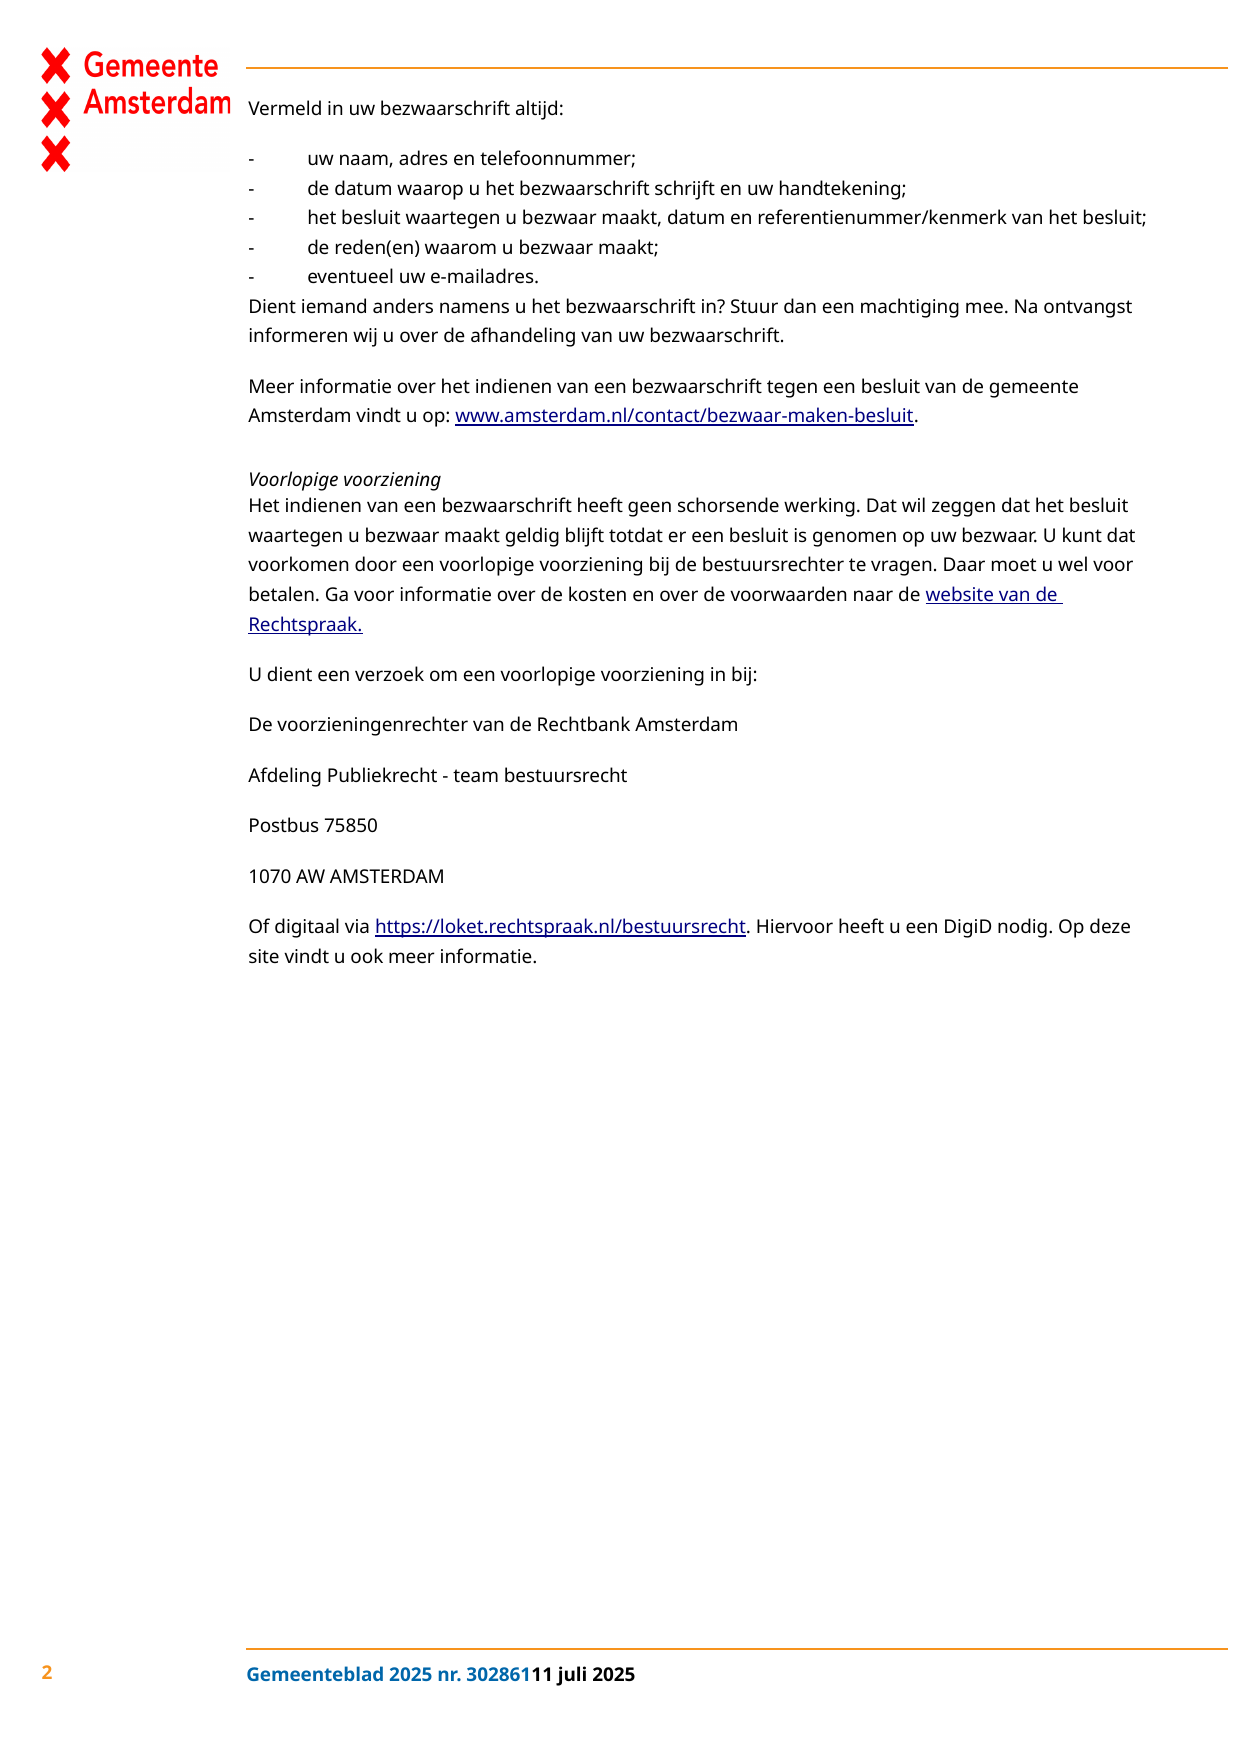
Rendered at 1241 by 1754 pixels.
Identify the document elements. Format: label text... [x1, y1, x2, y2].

text Dient iemand anders namens u het bezwaarschrift in? Stuur dan een machtiging mee. Na ontvangst informeren wij u over de afhandeling van uw bezwaarschrift. [248, 293, 1152, 348]
list de datum waarop u het bezwaarschrift schrijft en uw handtekening; [248, 175, 1152, 201]
list het besluit waartegen u bezwaar maakt, datum en referentienummer/kenmerk van het besluit; [248, 204, 1152, 230]
list uw naam, adres en telefoonnummer; [248, 145, 1152, 171]
text Meer informatie over het indienen van een bezwaarschrift tegen een besluit van de gemeente Amsterdam vindt u op: www.amsterdam.nl/contact/bezwaar-maken-besluit. [248, 373, 1152, 428]
text Postbus 75850 [248, 812, 1152, 838]
list de reden(en) waarom u bezwaar maakt; [248, 234, 1152, 260]
text Vermeld in uw bezwaarschrift altijd: [248, 95, 1152, 121]
picture [41, 47, 231, 172]
text De voorzieningenrechter van de Rechtbank Amsterdam [248, 712, 1152, 737]
list eventueel uw e-mailadres. [248, 263, 1152, 289]
text Het indienen van een bezwaarschrift heeft geen schorsende werking. Dat wil zeggen dat het besluit waartegen u bezwaar maakt geldig blijft totdat er een besluit is genomen op uw bezwaar. U kunt dat voorkomen door een voorlopige voorziening bij de bestuursrechter te vragen. Daar moet u wel voor betalen. Ga voor informatie over de kosten en over de voorwaarden naar de website van de Rechtspraak. [248, 492, 1152, 636]
text Afdeling Publiekrecht - team bestuursrecht [248, 762, 1152, 788]
text 1070 AW AMSTERDAM [248, 863, 1152, 888]
text Of digitaal via https://loket.rechtspraak.nl/bestuursrecht. Hiervoor heeft u een DigiD nodig. Op deze site vindt u ook meer informatie. [248, 913, 1152, 968]
text U dient een verzoek om een voorlopige voorziening in bij: [248, 661, 1152, 687]
text Voorlopige voorziening [248, 467, 1152, 492]
